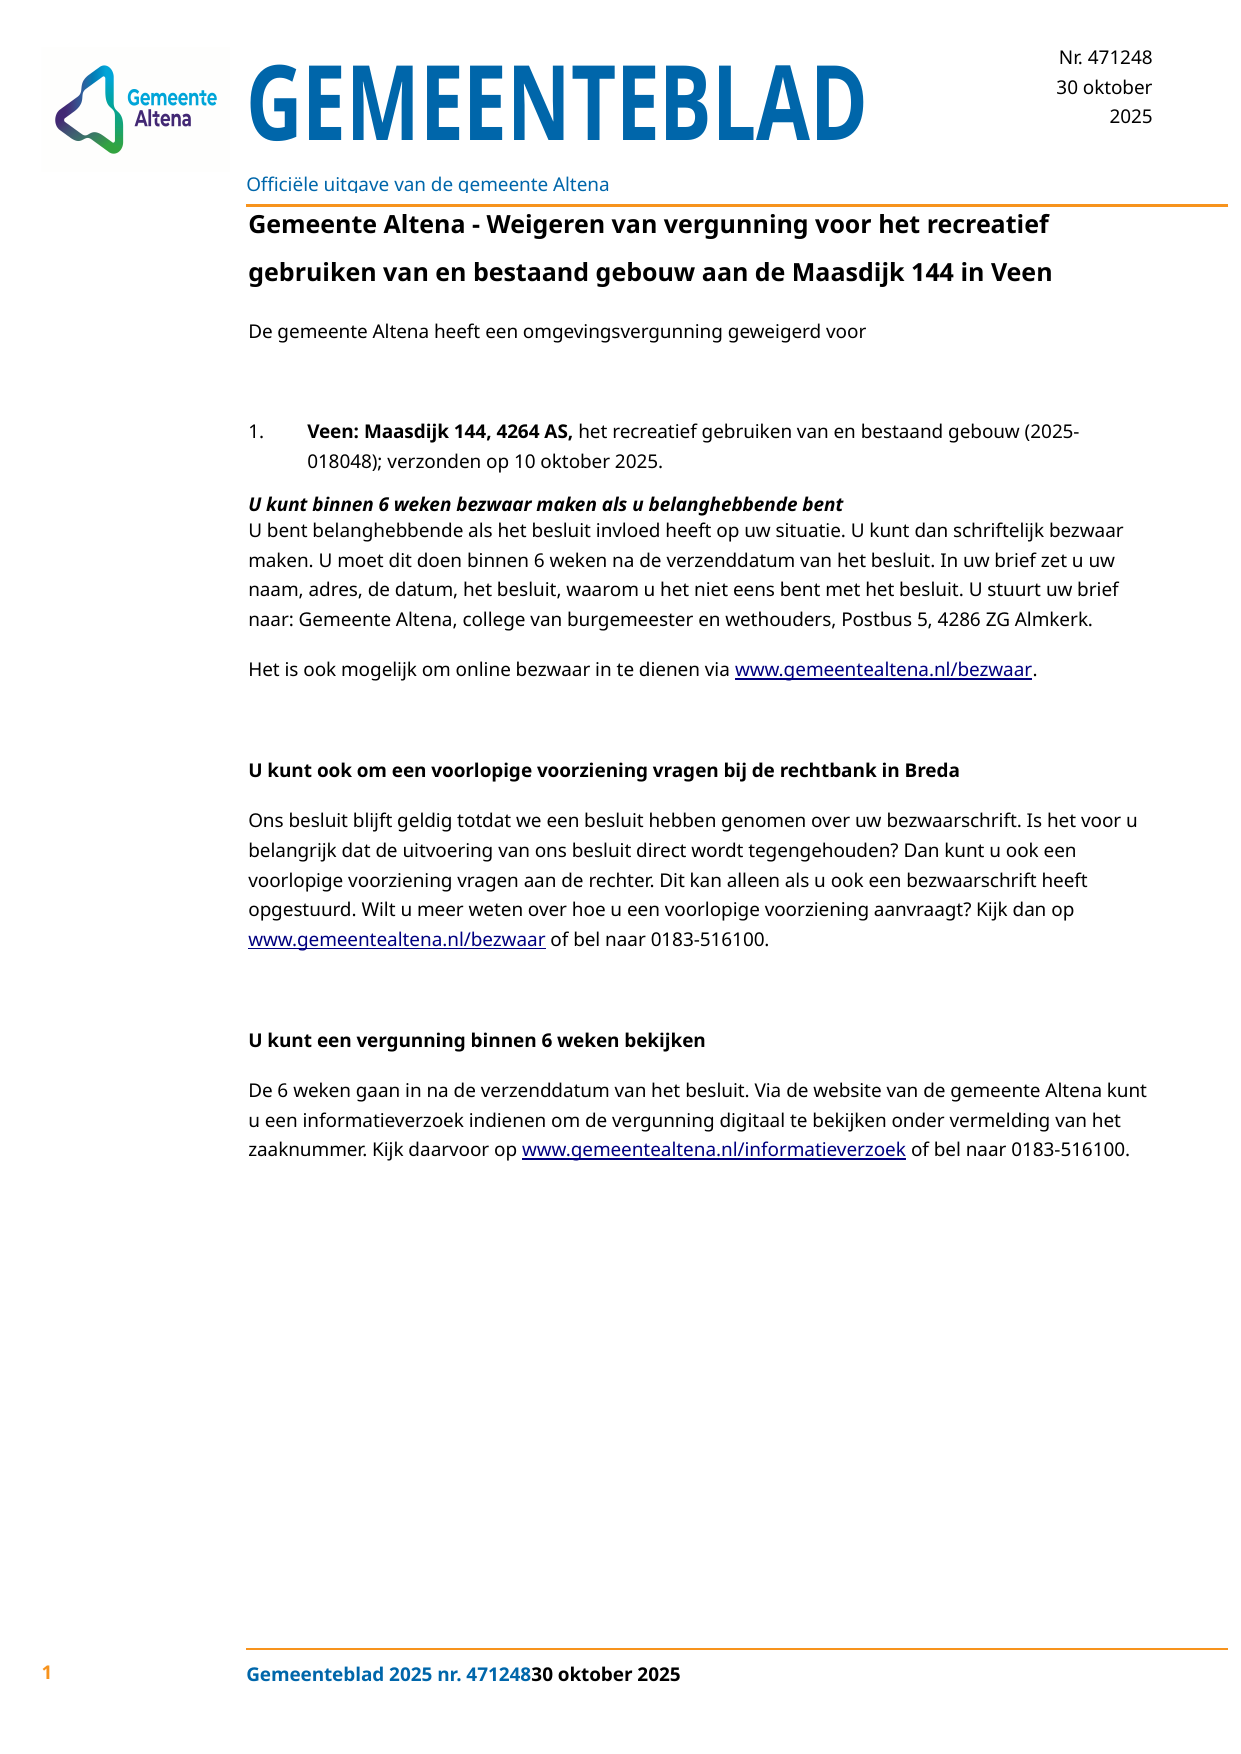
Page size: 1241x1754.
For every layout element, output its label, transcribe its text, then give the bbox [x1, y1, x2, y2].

text U bent belanghebbende als het besluit invloed heeft op uw situatie. U kunt dan schriftelijk bezwaar maken. U moet dit doen binnen 6 weken na de verzenddatum van het besluit. In uw brief zet u uw naam, adres, de datum, het besluit, waarom u het niet eens bent met het besluit. U stuurt uw brief naar: Gemeente Altena, college van burgemeester en wethouders, Postbus 5, 4286 ZG Almkerk. [248, 517, 1152, 632]
text De 6 weken gaan in na de verzenddatum van het besluit. Via de website van de gemeente Altena kunt u een informatieverzoek indienen om de vergunning digitaal te bekijken onder vermelding van het zaaknummer. Kijk daarvoor op www.gemeentealtena.nl/informatieverzoek of bel naar 0183-516100. [248, 1077, 1152, 1162]
text Het is ook mogelijk om online bezwaar in te dienen via www.gemeentealtena.nl/bezwaar. [248, 656, 1152, 682]
text U kunt een vergunning binnen 6 weken bekijken [248, 1027, 1152, 1052]
list Veen: Maasdijk 144, 4264 AS, het recreatief gebruiken van en bestaand gebouw (2025-018048); verzonden op 10 oktober 2025. [248, 419, 1152, 474]
text Ons besluit blijft geldig totdat we een besluit hebben genomen over uw bezwaarschrift. Is het voor u belangrijk dat de uitvoering van ons besluit direct wordt tegengehouden? Dan kunt u ook een voorlopige voorziening vragen aan de rechter. Dit kan alleen als u ook een bezwaarschrift heeft opgestuurd. Wilt u meer weten over hoe u een voorlopige voorziening aanvraagt? Kijk dan op www.gemeentealtena.nl/bezwaar of bel naar 0183-516100. [248, 808, 1152, 952]
picture [41, 47, 231, 172]
text Gemeente Altena - Weigeren van vergunning voor het recreatief gebruiken van en bestaand gebouw aan de Maasdijk 144 in Veen [248, 207, 1152, 288]
text De gemeente Altena heeft een omgevingsvergunning geweigerd voor [248, 318, 1152, 344]
text U kunt binnen 6 weken bezwaar maken als u belanghebbende bent [248, 491, 1152, 517]
text U kunt ook om een voorlopige voorziening vragen bij de rechtbank in Breda [248, 757, 1152, 783]
